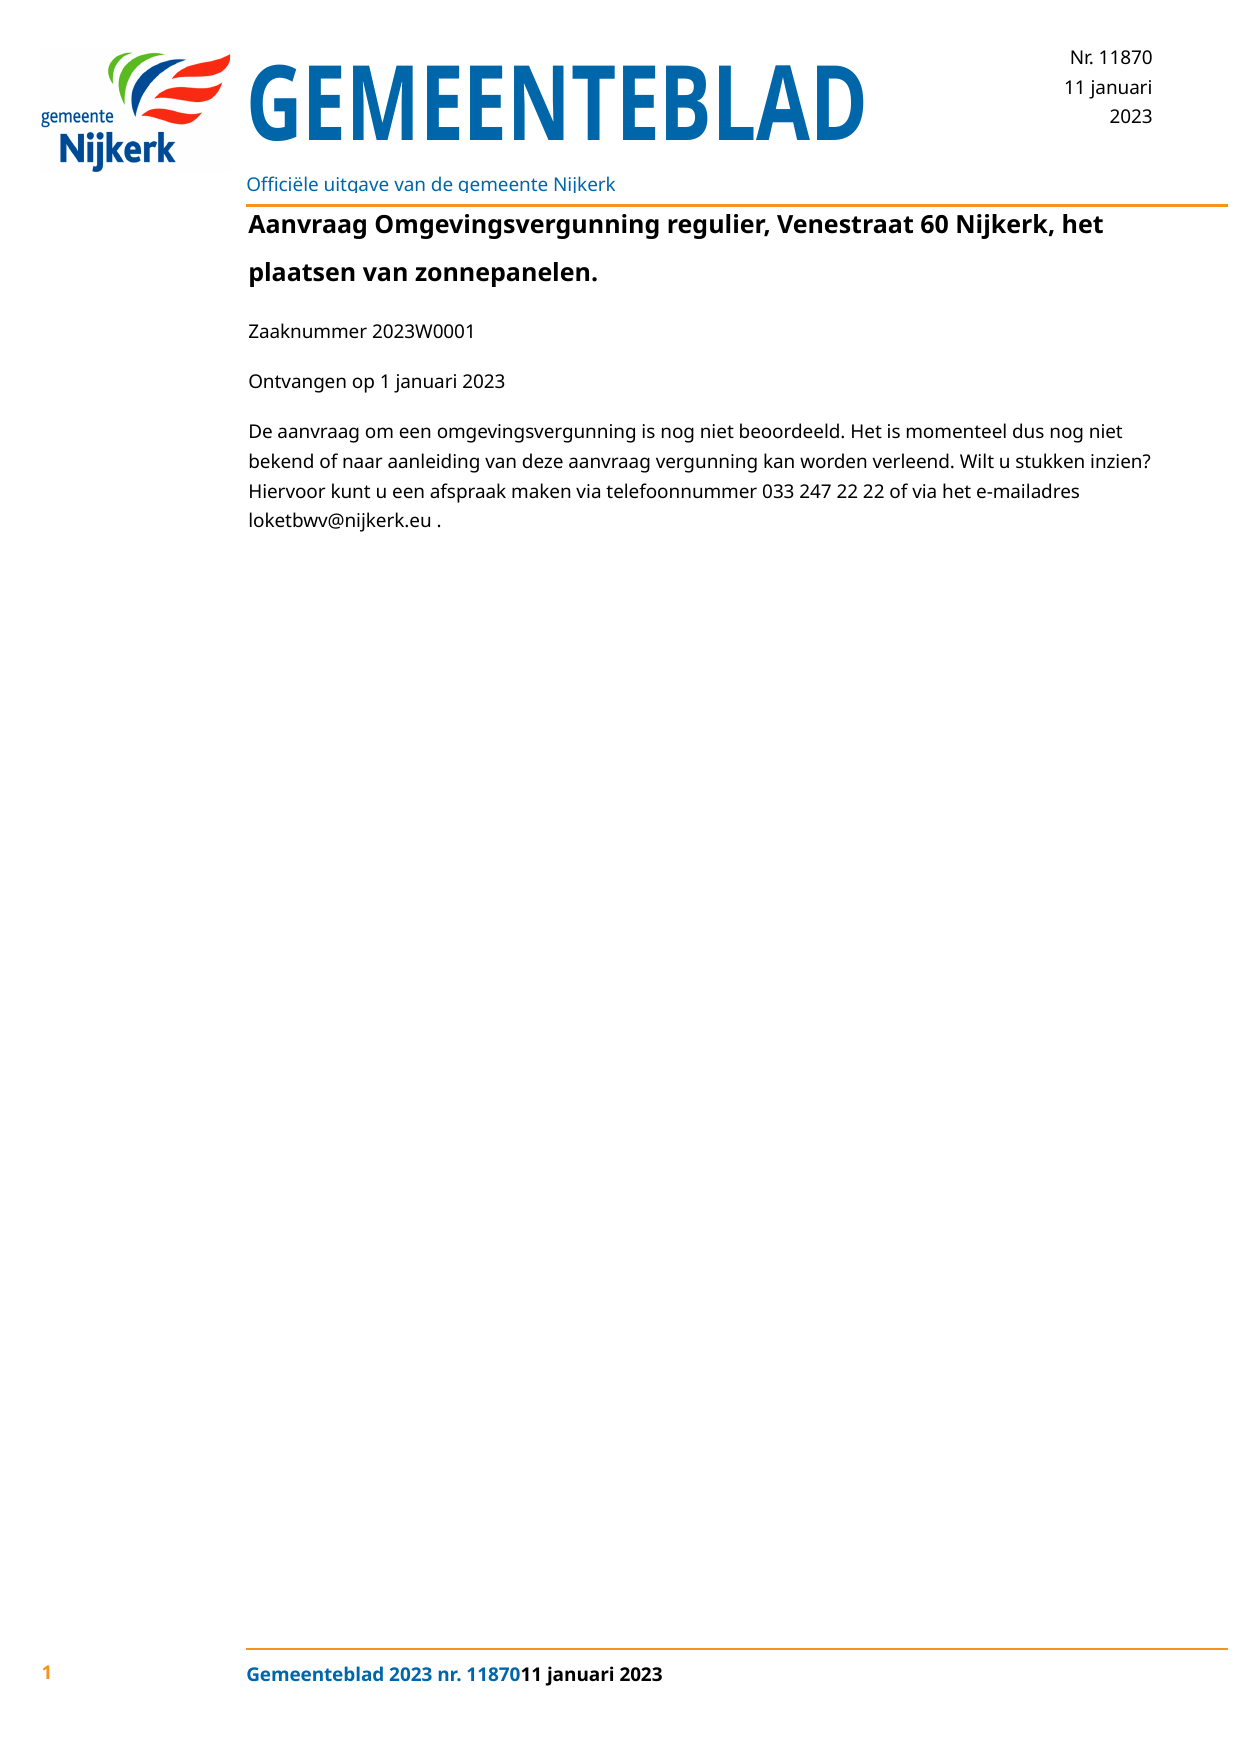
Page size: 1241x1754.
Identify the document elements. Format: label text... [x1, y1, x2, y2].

text Aanvraag Omgevingsvergunning regulier, Venestraat 60 Nijkerk, het plaatsen van zonnepanelen. [248, 207, 1152, 288]
text Ontvangen op 1 januari 2023 [248, 368, 1152, 394]
text Zaaknummer 2023W0001 [248, 318, 1152, 344]
text De aanvraag om een omgevingsvergunning is nog niet beoordeeld. Het is momenteel dus nog niet bekend of naar aanleiding van deze aanvraag vergunning kan worden verleend. Wilt u stukken inzien? Hiervoor kunt u een afspraak maken via telefoonnummer 033 247 22 22 of via het e-mailadres loketbwv@nijkerk.eu . [248, 419, 1152, 533]
picture [41, 47, 231, 172]
